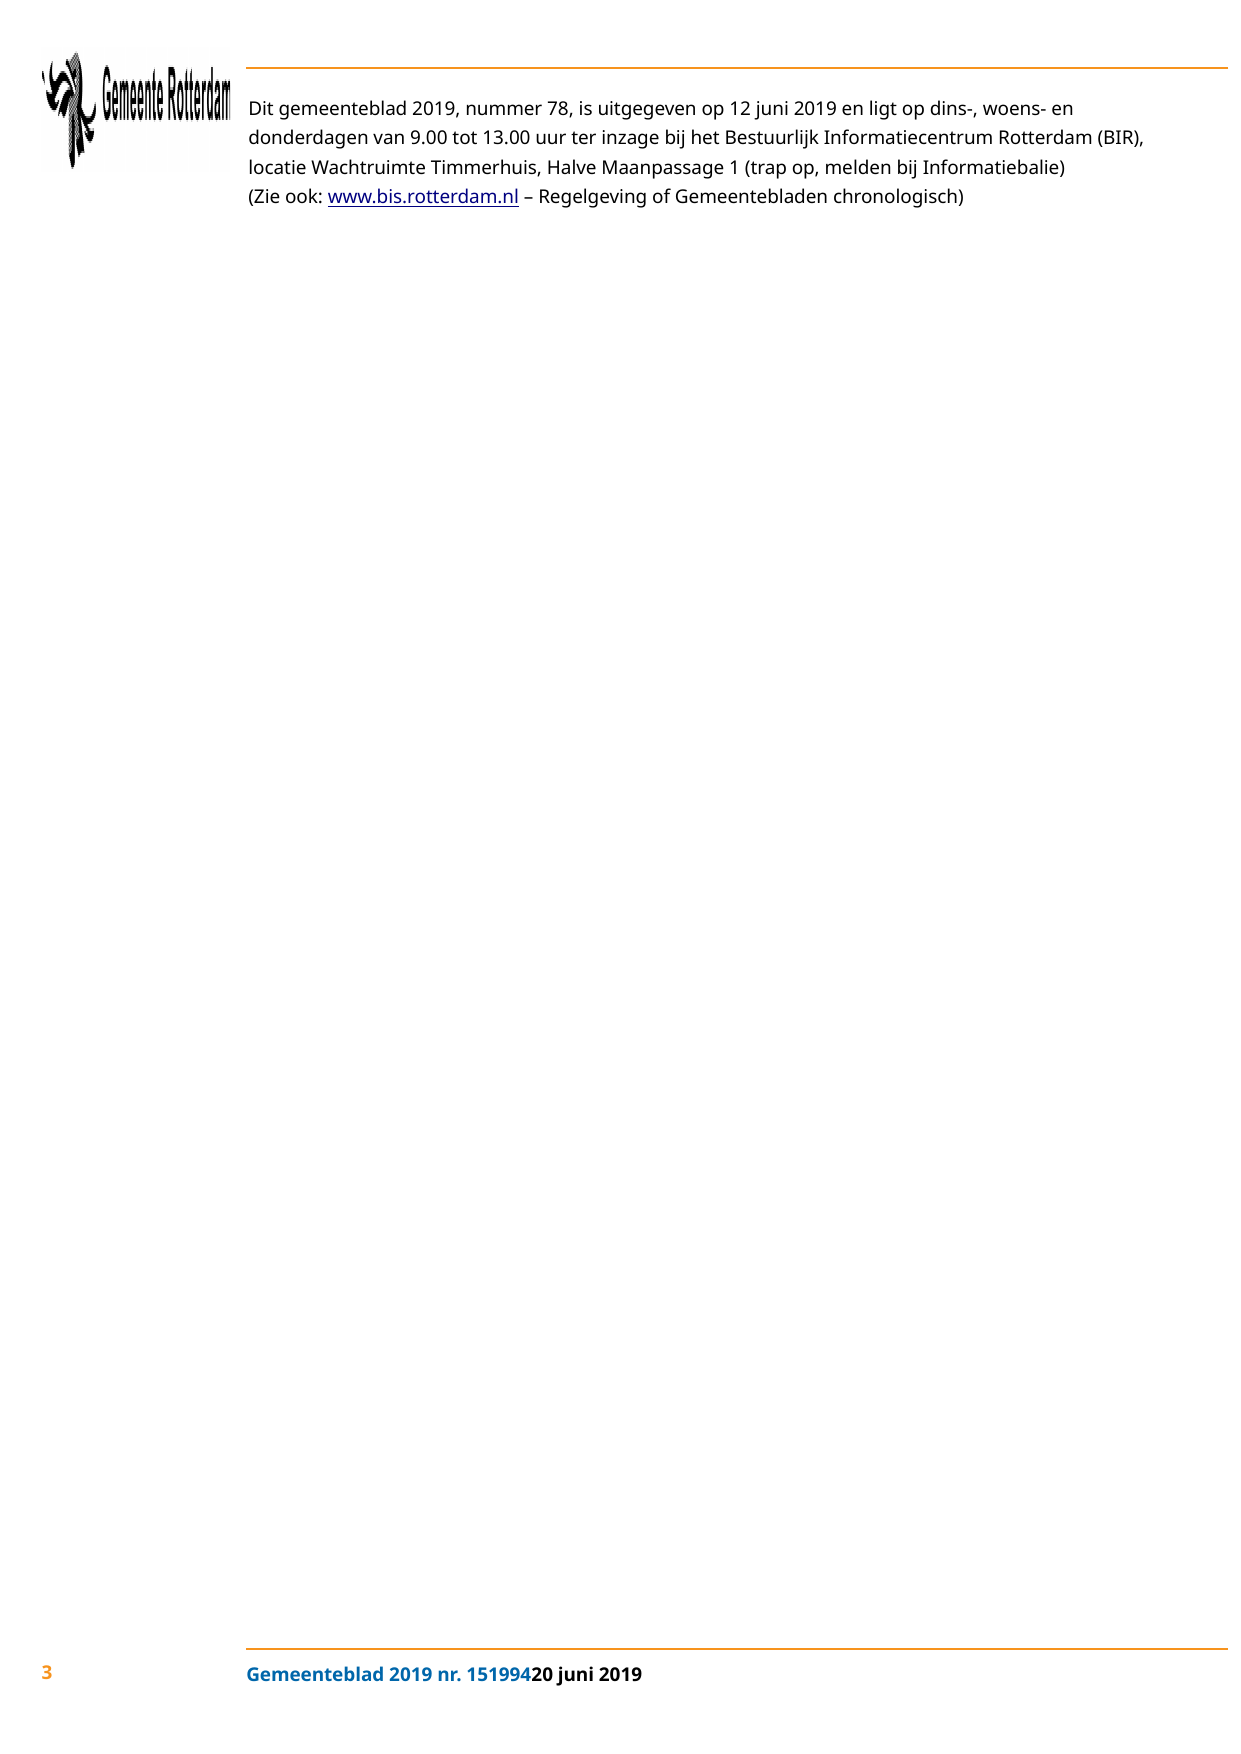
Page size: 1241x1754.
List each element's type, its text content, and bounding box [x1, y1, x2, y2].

text (Zie ook: www.bis.rotterdam.nl – Regelgeving of Gemeentebladen chronologisch) [248, 184, 1152, 209]
picture [41, 47, 231, 172]
text Dit gemeenteblad 2019, nummer 78, is uitgegeven op 12 juni 2019 en ligt op dins-, woens- en donderdagen van 9.00 tot 13.00 uur ter inzage bij het Bestuurlijk Informatiecentrum Rotterdam (BIR), locatie Wachtruimte Timmerhuis, Halve Maanpassage 1 (trap op, melden bij Informatiebalie) [248, 95, 1152, 180]
